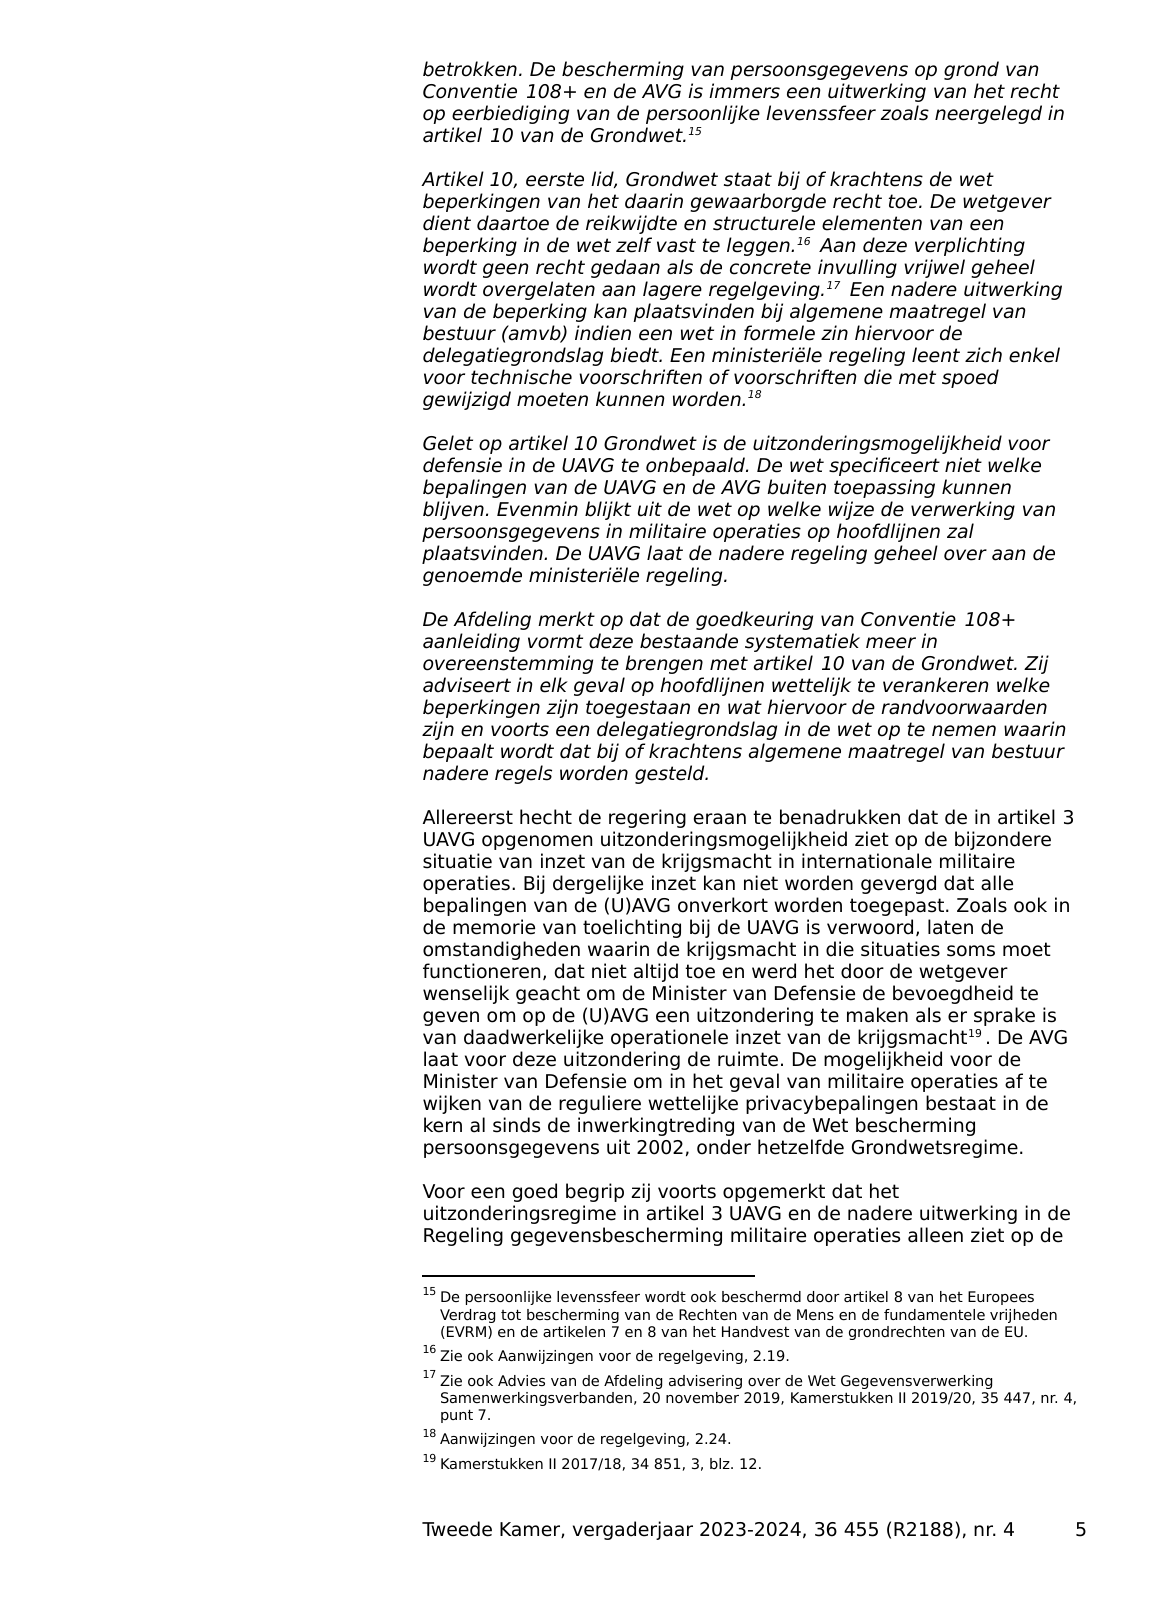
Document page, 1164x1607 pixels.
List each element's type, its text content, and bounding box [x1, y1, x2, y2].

text Artikel 10, eerste lid, Grondwet staat bij of krachtens de wet beperkingen van het daarin gewaarborgde recht toe. De wetgever dient daartoe de reikwijdte en structurele elementen van een beperking in de wet zelf vast te leggen. Aan deze verplichting wordt geen recht gedaan als de concrete invulling vrijwel geheel wordt overgelaten aan lagere regelgeving. Een nadere uitwerking van de beperking kan plaatsvinden bij algemene maatregel van bestuur (amvb) indien een wet in formele zin hiervoor de delegatiegrondslag biedt. Een ministeriële regeling leent zich enkel voor technische voorschriften of voorschriften die met spoed gewijzigd moeten kunnen worden. [422, 169, 1087, 411]
text Zie ook Aanwijzingen voor de regelgeving, 2.19. [422, 1343, 1087, 1366]
text Gelet op artikel 10 Grondwet is de uitzonderingsmogelijkheid voor defensie in de UAVG te onbepaald. De wet specificeert niet welke bepalingen van de UAVG en de AVG buiten toepassing kunnen blijven. Evenmin blijkt uit de wet op welke wijze de verwerking van persoonsgegevens in militaire operaties op hoofdlijnen zal plaatsvinden. De UAVG laat de nadere regeling geheel over aan de genoemde ministeriële regeling. [422, 433, 1087, 587]
text Aanwijzingen voor de regelgeving, 2.24. [422, 1427, 1087, 1449]
text De persoonlijke levenssfeer wordt ook beschermd door artikel 8 van het Europees Verdrag tot bescherming van de Rechten van de Mens en de fundamentele vrijheden (EVRM) en de artikelen 7 en 8 van het Handvest van de grondrechten van de EU. [422, 1285, 1087, 1341]
text Allereerst hecht de regering eraan te benadrukken dat de in artikel 3 UAVG opgenomen uitzonderingsmogelijkheid ziet op de bijzondere situatie van inzet van de krijgsmacht in internationale militaire operaties. Bij dergelijke inzet kan niet worden gevergd dat alle bepalingen van de (U)AVG onverkort worden toegepast. Zoals ook in de memorie van toelichting bij de UAVG is verwoord, laten de omstandigheden waarin de krijgsmacht in die situaties soms moet functioneren, dat niet altijd toe en werd het door de wetgever wenselijk geacht om de Minister van Defensie de bevoegdheid te geven om op de (U)AVG een uitzondering te maken als er sprake is van daadwerkelijke operationele inzet van de krijgsmacht. De AVG laat voor deze uitzondering de ruimte. De mogelijkheid voor de Minister van Defensie om in het geval van militaire operaties af te wijken van de reguliere wettelijke privacybepalingen bestaat in de kern al sinds de inwerkingtreding van de Wet bescherming persoonsgegevens uit 2002, onder hetzelfde Grondwetsregime. [422, 807, 1087, 1159]
text De Afdeling merkt op dat de goedkeuring van Conventie 108+ aanleiding vormt deze bestaande systematiek meer in overeenstemming te brengen met artikel 10 van de Grondwet. Zij adviseert in elk geval op hoofdlijnen wettelijk te verankeren welke beperkingen zijn toegestaan en wat hiervoor de randvoorwaarden zijn en voorts een delegatiegrondslag in de wet op te nemen waarin bepaalt wordt dat bij of krachtens algemene maatregel van bestuur nadere regels worden gesteld. [422, 609, 1087, 785]
text Zie ook Advies van de Afdeling advisering over de Wet Gegevensverwerking Samenwerkingsverbanden, 20 november 2019, Kamerstukken II 2019/20, 35 447, nr. 4, punt 7. [422, 1368, 1087, 1424]
text betrokken. De bescherming van persoonsgegevens op grond van Conventie 108+ en de AVG is immers een uitwerking van het recht op eerbiediging van de persoonlijke levenssfeer zoals neergelegd in artikel 10 van de Grondwet. [422, 59, 1087, 147]
text Voor een goed begrip zij voorts opgemerkt dat het uitzonderingsregime in artikel 3 UAVG en de nadere uitwerking in de Regeling gegevensbescherming militaire operaties alleen ziet op de [422, 1181, 1087, 1247]
text Kamerstukken II 2017/18, 34 851, 3, blz. 12. [422, 1452, 1087, 1474]
